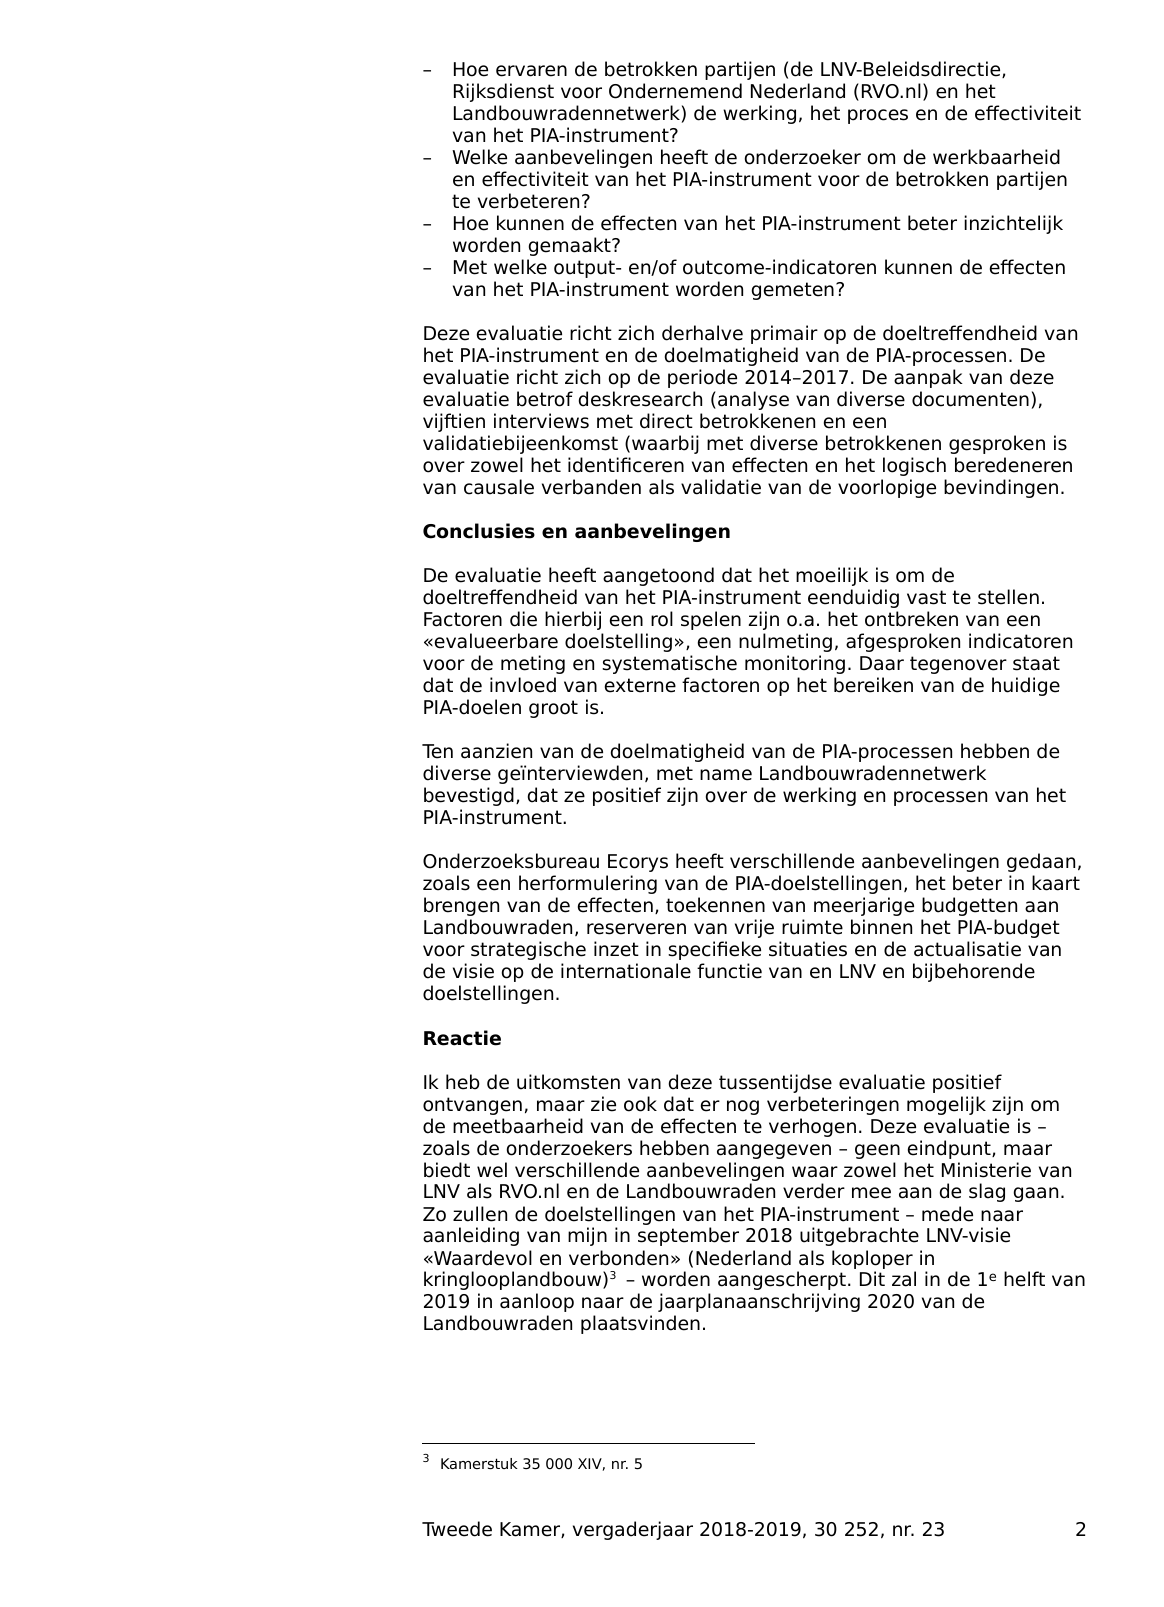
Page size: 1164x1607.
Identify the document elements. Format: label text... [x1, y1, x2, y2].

text De evaluatie heeft aangetoond dat het moeilijk is om de doeltreffendheid van het PIA-instrument eenduidig vast te stellen. Factoren die hierbij een rol spelen zijn o.a. het ontbreken van een «evalueerbare doelstelling», een nulmeting, afgesproken indicatoren voor de meting en systematische monitoring. Daar tegenover staat dat de invloed van externe factoren op het bereiken van de huidige PIA-doelen groot is. [422, 565, 1087, 719]
text Kamerstuk 35 000 XIV, nr. 5 [422, 1452, 1087, 1474]
text – Hoe ervaren de betrokken partijen (de LNV-Beleidsdirectie, Rijksdienst voor Ondernemend Nederland (RVO.nl) en het Landbouwradennetwerk) de werking, het proces en de effectiviteit van het PIA-instrument? [422, 59, 1087, 147]
text Deze evaluatie richt zich derhalve primair op de doeltreffendheid van het PIA-instrument en de doelmatigheid van de PIA-processen. De evaluatie richt zich op de periode 2014–2017. De aanpak van deze evaluatie betrof deskresearch (analyse van diverse documenten), vijftien interviews met direct betrokkenen en een validatiebijeenkomst (waarbij met diverse betrokkenen gesproken is over zowel het identificeren van effecten en het logisch beredeneren van causale verbanden als validatie van de voorlopige bevindingen. [422, 323, 1087, 499]
text – Hoe kunnen de effecten van het PIA-instrument beter inzichtelijk worden gemaakt? [422, 213, 1087, 257]
subtitle Reactie [422, 1027, 1087, 1049]
subtitle Conclusies en aanbevelingen [422, 521, 1087, 543]
text Zo zullen de doelstellingen van het PIA-instrument – mede naar aanleiding van mijn in september 2018 uitgebrachte LNV-visie «Waardevol en verbonden» (Nederland als koploper in kringlooplandbouw) – worden aangescherpt. Dit zal in de 1e helft van 2019 in aanloop naar de jaarplanaanschrijving 2020 van de Landbouwraden plaatsvinden. [422, 1203, 1087, 1335]
text Ik heb de uitkomsten van deze tussentijdse evaluatie positief ontvangen, maar zie ook dat er nog verbeteringen mogelijk zijn om de meetbaarheid van de effecten te verhogen. Deze evaluatie is – zoals de onderzoekers hebben aangegeven – geen eindpunt, maar biedt wel verschillende aanbevelingen waar zowel het Ministerie van LNV als RVO.nl en de Landbouwraden verder mee aan de slag gaan. [422, 1072, 1087, 1203]
text – Welke aanbevelingen heeft de onderzoeker om de werkbaarheid en effectiviteit van het PIA-instrument voor de betrokken partijen te verbeteren? [422, 147, 1087, 213]
text Onderzoeksbureau Ecorys heeft verschillende aanbevelingen gedaan, zoals een herformulering van de PIA-doelstellingen, het beter in kaart brengen van de effecten, toekennen van meerjarige budgetten aan Landbouwraden, reserveren van vrije ruimte binnen het PIA-budget voor strategische inzet in specifieke situaties en de actualisatie van de visie op de internationale functie van en LNV en bijbehorende doelstellingen. [422, 851, 1087, 1005]
text – Met welke output- en/of outcome-indicatoren kunnen de effecten van het PIA-instrument worden gemeten? [422, 257, 1087, 301]
text Ten aanzien van de doelmatigheid van de PIA-processen hebben de diverse geïnterviewden, met name Landbouwradennetwerk bevestigd, dat ze positief zijn over de werking en processen van het PIA-instrument. [422, 741, 1087, 829]
